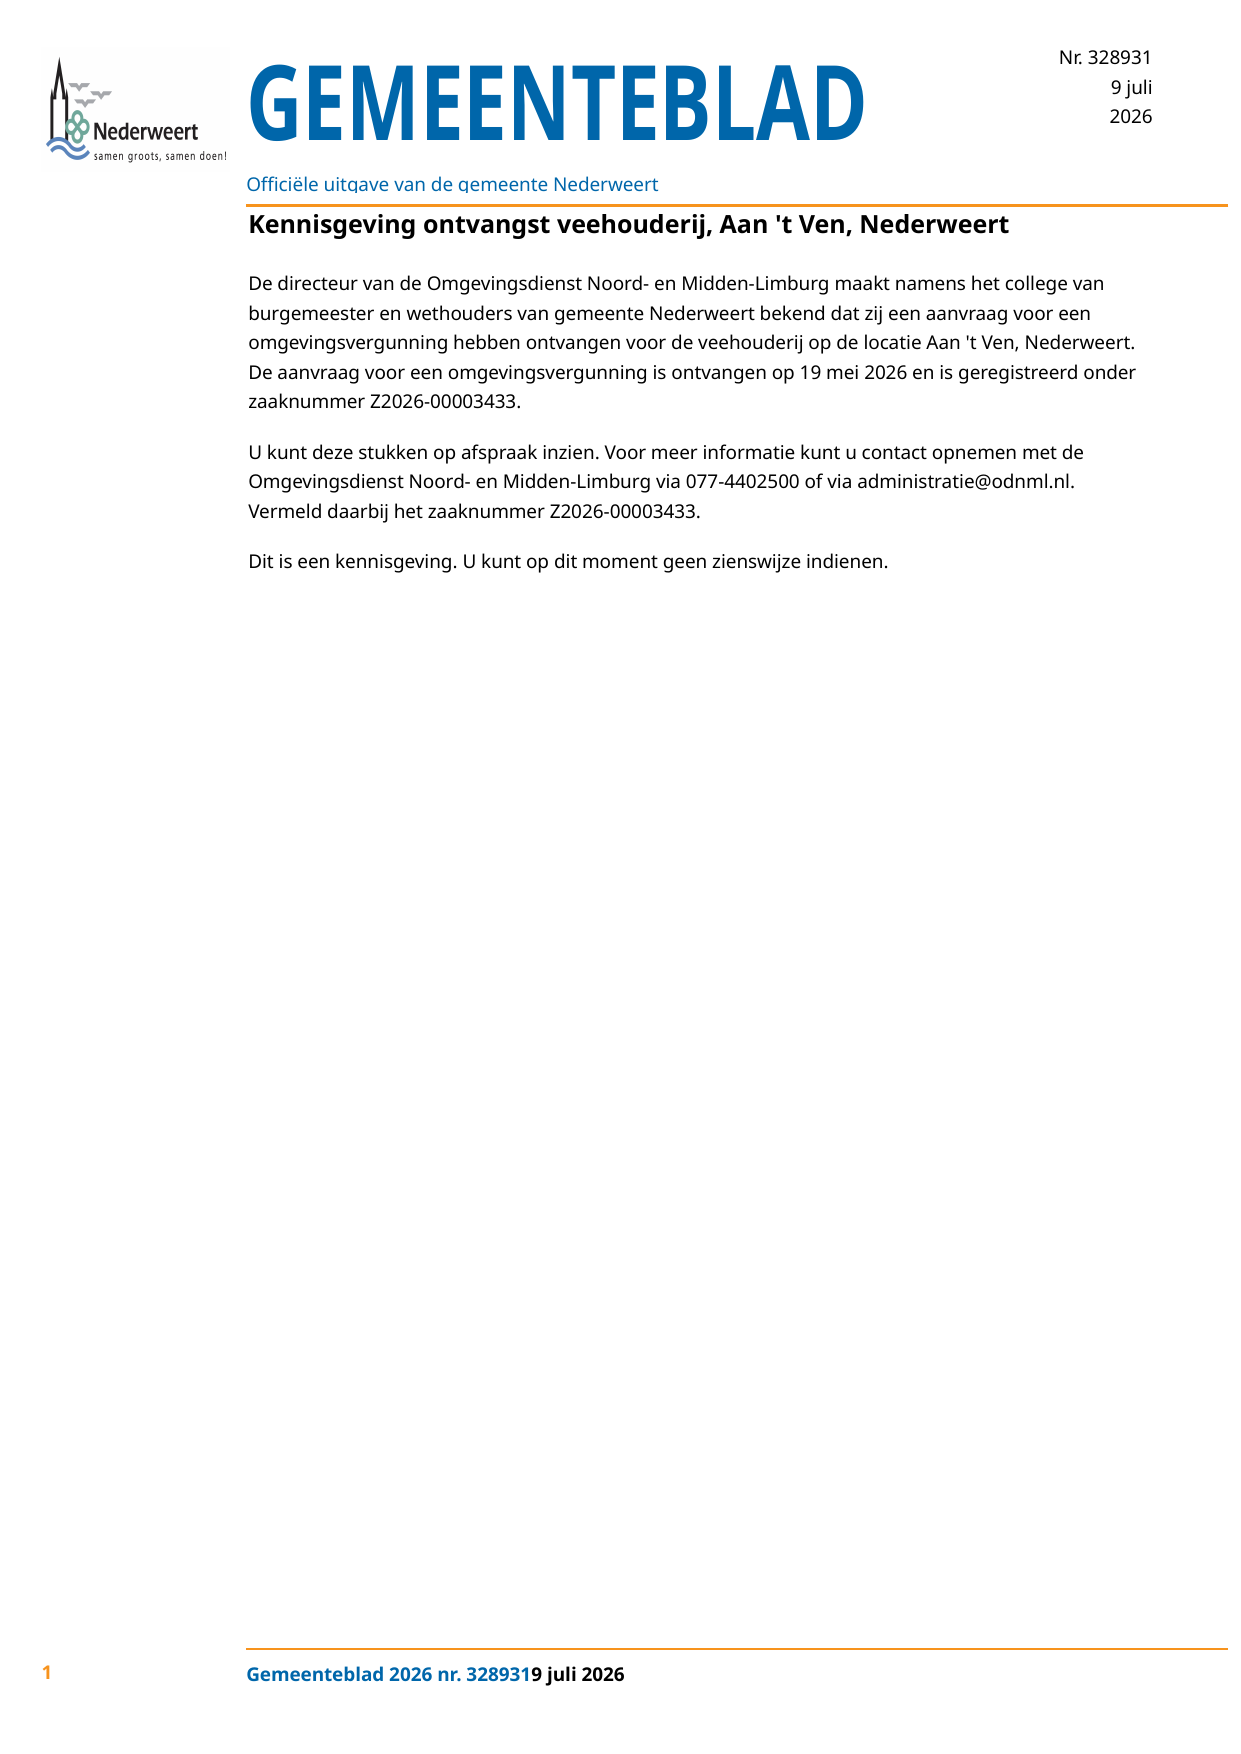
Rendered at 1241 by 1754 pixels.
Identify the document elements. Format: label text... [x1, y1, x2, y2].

text Kennisgeving ontvangst veehouderij, Aan 't Ven, Nederweert [248, 207, 1152, 241]
picture [41, 47, 231, 172]
text De directeur van de Omgevingsdienst Noord- en Midden-Limburg maakt namens het college van burgemeester en wethouders van gemeente Nederweert bekend dat zij een aanvraag voor een omgevingsvergunning hebben ontvangen voor de veehouderij op de locatie Aan 't Ven, Nederweert. De aanvraag voor een omgevingsvergunning is ontvangen op 19 mei 2026 en is geregistreerd onder zaaknummer Z2026-00003433. [248, 270, 1152, 414]
text U kunt deze stukken op afspraak inzien. Voor meer informatie kunt u contact opnemen met de Omgevingsdienst Noord- en Midden-Limburg via 077-4402500 of via administratie@odnml.nl. Vermeld daarbij het zaaknummer Z2026-00003433. [248, 439, 1152, 524]
text Dit is een kennisgeving. U kunt op dit moment geen zienswijze indienen. [248, 549, 1152, 574]
